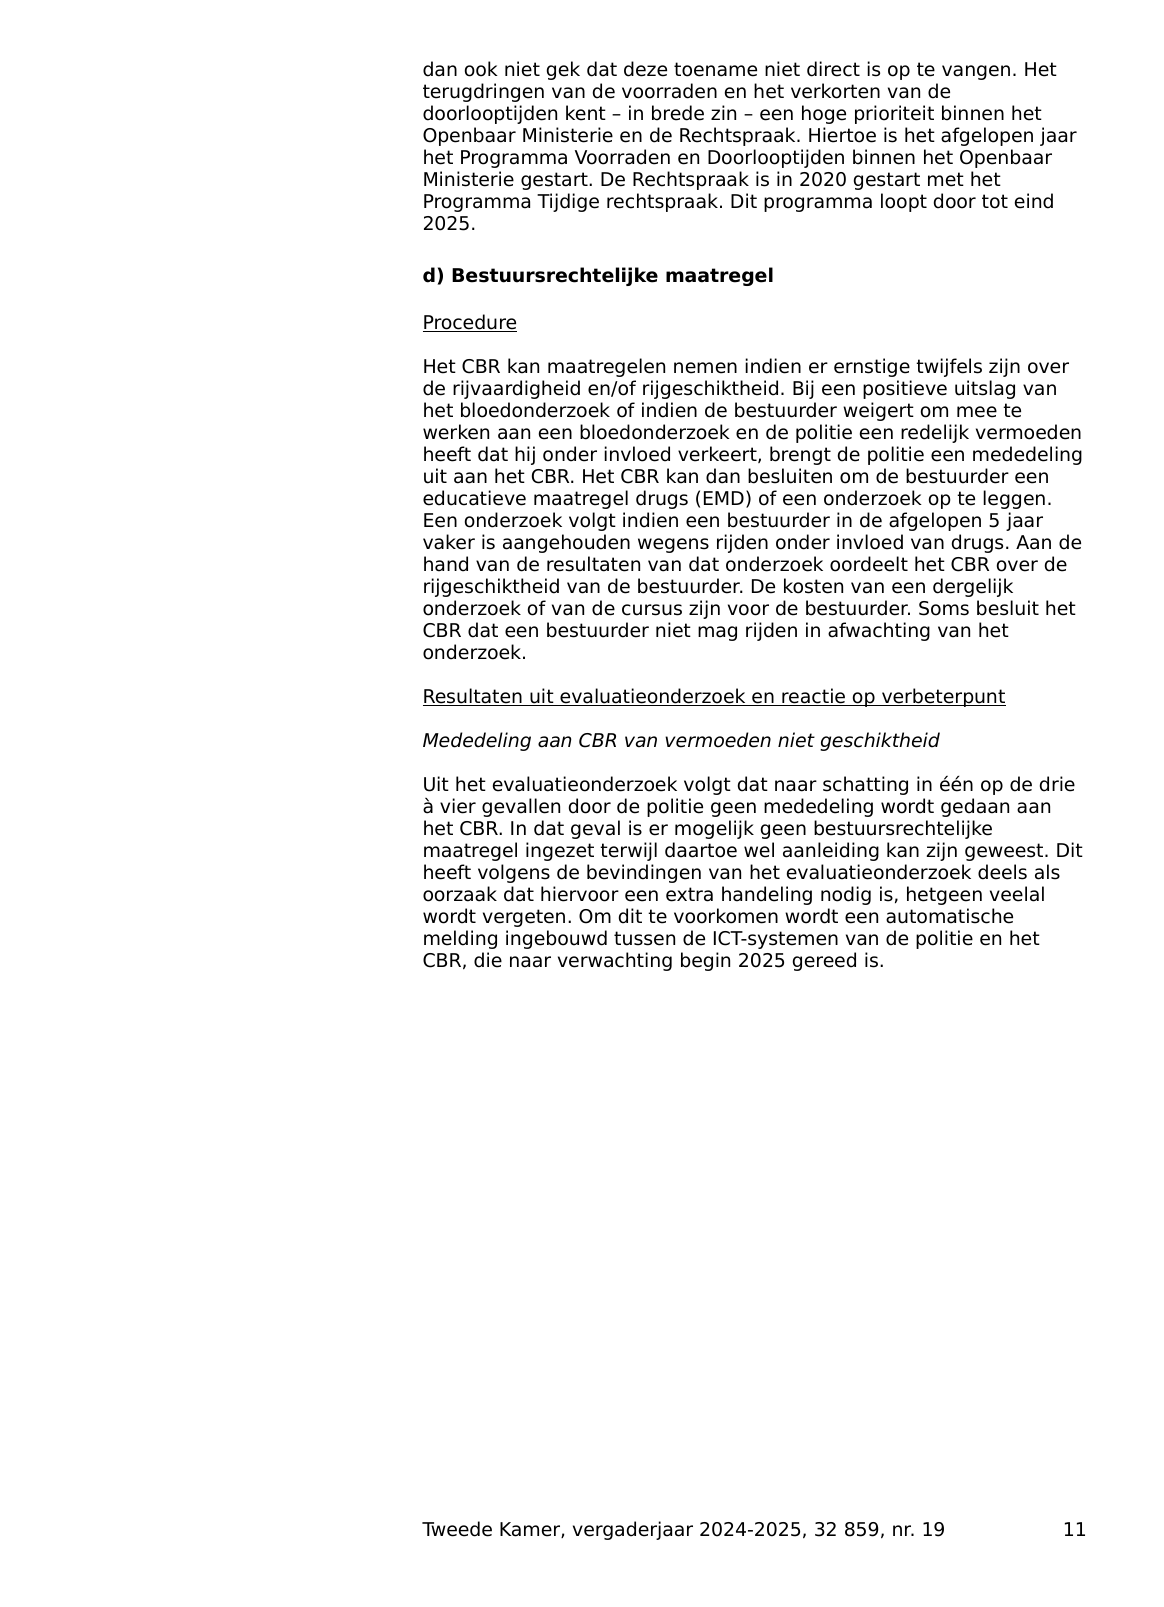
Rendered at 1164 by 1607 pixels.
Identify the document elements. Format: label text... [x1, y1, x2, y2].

text Uit het evaluatieonderzoek volgt dat naar schatting in één op de drie à vier gevallen door de politie geen mededeling wordt gedaan aan het CBR. In dat geval is er mogelijk geen bestuursrechtelijke maatregel ingezet terwijl daartoe wel aanleiding kan zijn geweest. Dit heeft volgens de bevindingen van het evaluatieonderzoek deels als oorzaak dat hiervoor een extra handeling nodig is, hetgeen veelal wordt vergeten. Om dit te voorkomen wordt een automatische melding ingebouwd tussen de ICT-systemen van de politie en het CBR, die naar verwachting begin 2025 gereed is. [422, 774, 1087, 972]
subtitle Mededeling aan CBR van vermoeden niet geschiktheid [422, 730, 1087, 752]
subtitle d) Bestuursrechtelijke maatregel [422, 265, 1087, 287]
text Het CBR kan maatregelen nemen indien er ernstige twijfels zijn over de rijvaardigheid en/of rijgeschiktheid. Bij een positieve uitslag van het bloedonderzoek of indien de bestuurder weigert om mee te werken aan een bloedonderzoek en de politie een redelijk vermoeden heeft dat hij onder invloed verkeert, brengt de politie een mededeling uit aan het CBR. Het CBR kan dan besluiten om de bestuurder een educatieve maatregel drugs (EMD) of een onderzoek op te leggen. Een onderzoek volgt indien een bestuurder in de afgelopen 5 jaar vaker is aangehouden wegens rijden onder invloed van drugs. Aan de hand van de resultaten van dat onderzoek oordeelt het CBR over de rijgeschiktheid van de bestuurder. De kosten van een dergelijk onderzoek of van de cursus zijn voor de bestuurder. Soms besluit het CBR dat een bestuurder niet mag rijden in afwachting van het onderzoek. [422, 356, 1087, 664]
subtitle Resultaten uit evaluatieonderzoek en reactie op verbeterpunt [422, 686, 1087, 708]
subtitle Procedure [422, 312, 1087, 334]
text dan ook niet gek dat deze toename niet direct is op te vangen. Het terugdringen van de voorraden en het verkorten van de doorlooptijden kent – in brede zin – een hoge prioriteit binnen het Openbaar Ministerie en de Rechtspraak. Hiertoe is het afgelopen jaar het Programma Voorraden en Doorlooptijden binnen het Openbaar Ministerie gestart. De Rechtspraak is in 2020 gestart met het Programma Tijdige rechtspraak. Dit programma loopt door tot eind 2025. [422, 59, 1087, 235]
